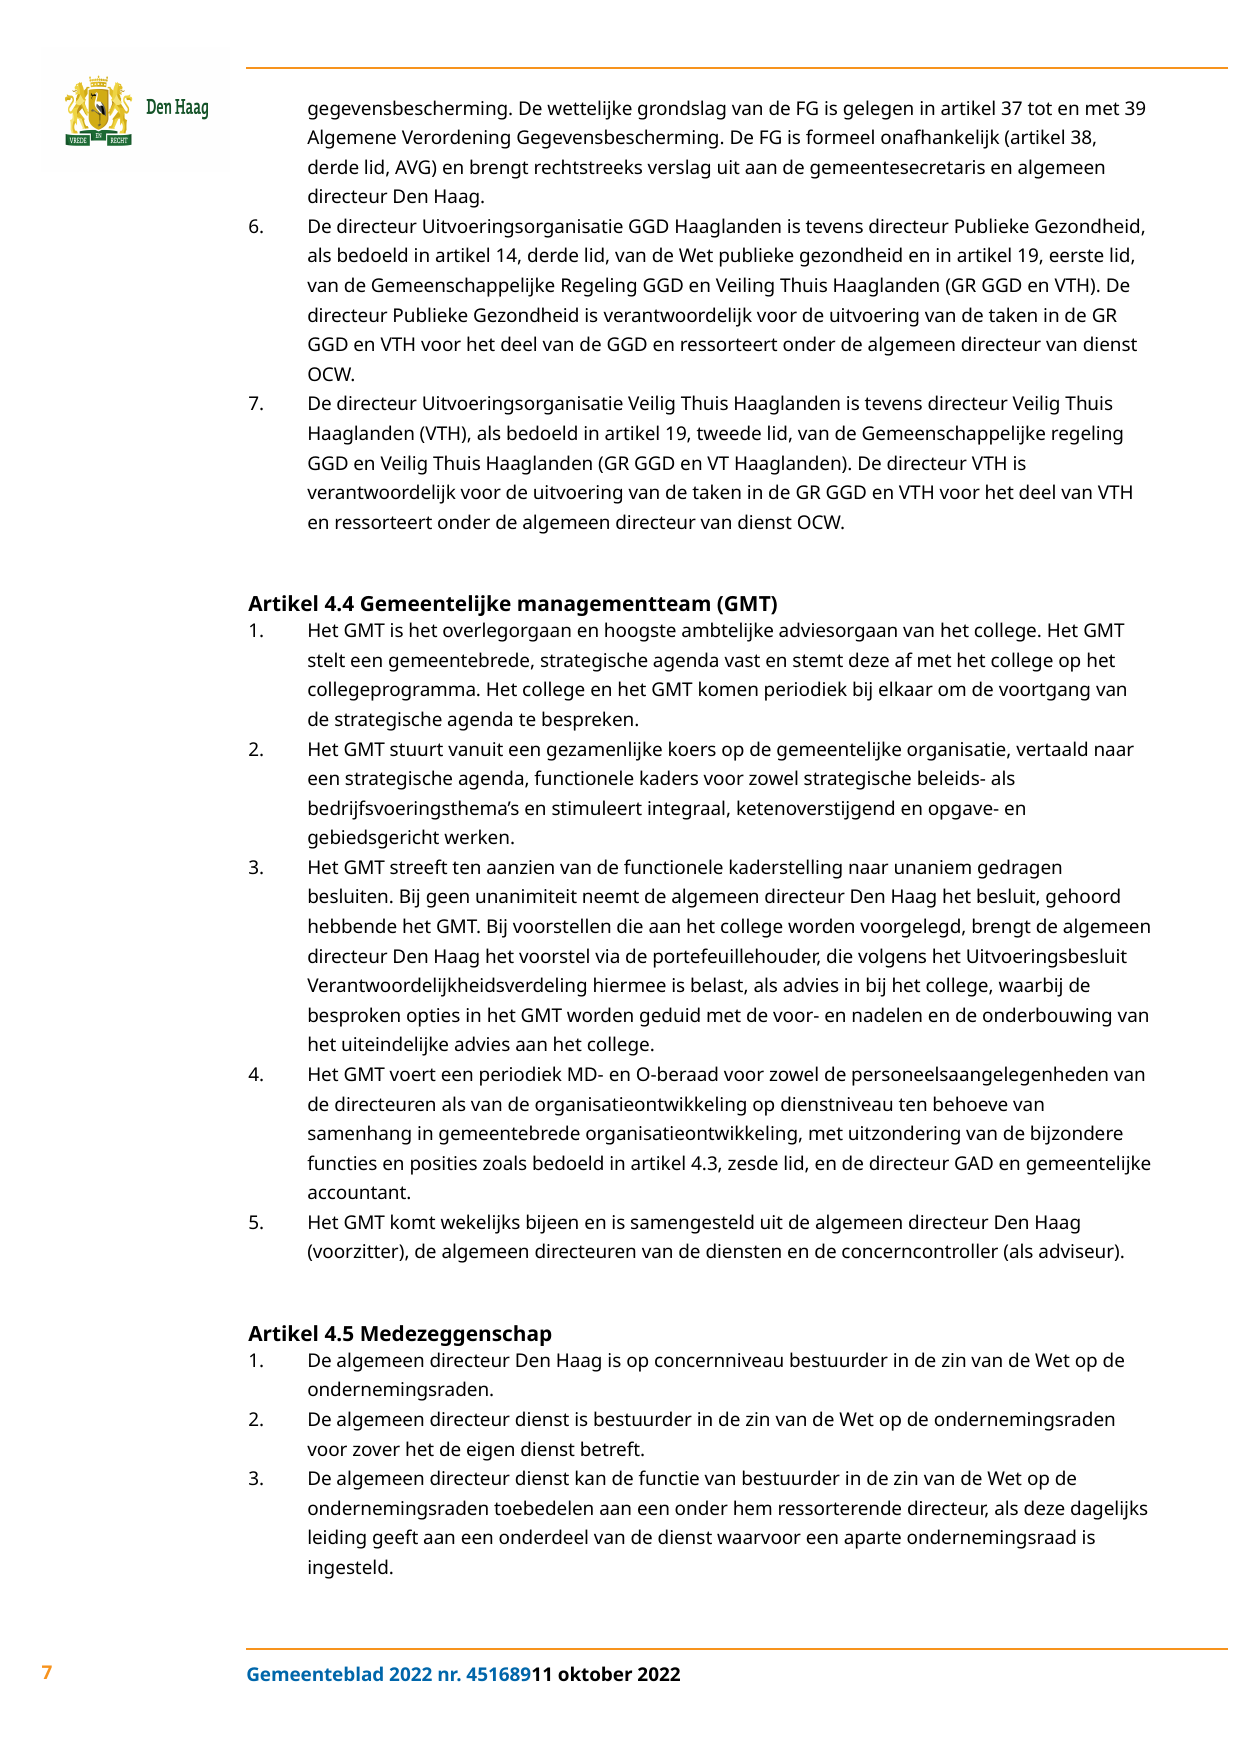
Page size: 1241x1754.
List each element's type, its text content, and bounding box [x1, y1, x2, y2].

text Artikel 4.4 Gemeentelijke managementteam (GMT) [248, 589, 1152, 617]
list Het GMT komt wekelijks bijeen en is samengesteld uit de algemeen directeur Den Haag (voorzitter), de algemeen directeuren van de diensten en de concerncontroller (als adviseur). [248, 1209, 1152, 1264]
list Het GMT stuurt vanuit een gezamenlijke koers op de gemeentelijke organisatie, vertaald naar een strategische agenda, functionele kaders voor zowel strategische beleids- als bedrijfsvoeringsthema’s en stimuleert integraal, ketenoverstijgend en opgave- en gebiedsgericht werken. [248, 736, 1152, 850]
list Het GMT streeft ten aanzien van de functionele kaderstelling naar unaniem gedragen besluiten. Bij geen unanimiteit neemt de algemeen directeur Den Haag het besluit, gehoord hebbende het GMT. Bij voorstellen die aan het college worden voorgelegd, brengt de algemeen directeur Den Haag het voorstel via de portefeuillehouder, die volgens het Uitvoeringsbesluit Verantwoordelijkheidsverdeling hiermee is belast, als advies in bij het college, waarbij de besproken opties in het GMT worden geduid met de voor- en nadelen en de onderbouwing van het uiteindelijke advies aan het college. [248, 854, 1152, 1057]
list De algemeen directeur dienst kan de functie van bestuurder in de zin van de Wet op de ondernemingsraden toebedelen aan een onder hem ressorterende directeur, als deze dagelijks leiding geeft aan een onderdeel van de dienst waarvoor een aparte ondernemingsraad is ingesteld. [248, 1465, 1152, 1580]
list gegevensbescherming. De wettelijke grondslag van de FG is gelegen in artikel 37 tot en met 39 Algemene Verordening Gegevensbescherming. De FG is formeel onafhankelijk (artikel 38, derde lid, AVG) en brengt rechtstreeks verslag uit aan de gemeentesecretaris en algemeen directeur Den Haag. [248, 95, 1152, 209]
list De directeur Uitvoeringsorganisatie GGD Haaglanden is tevens directeur Publieke Gezondheid, als bedoeld in artikel 14, derde lid, van de Wet publieke gezondheid en in artikel 19, eerste lid, van de Gemeenschappelijke Regeling GGD en Veiling Thuis Haaglanden (GR GGD en VTH). De directeur Publieke Gezondheid is verantwoordelijk voor de uitvoering van de taken in de GR GGD en VTH voor het deel van de GGD en ressorteert onder de algemeen directeur van dienst OCW. [248, 213, 1152, 387]
list De algemeen directeur Den Haag is op concernniveau bestuurder in de zin van de Wet op de ondernemingsraden. [248, 1347, 1152, 1402]
list De algemeen directeur dienst is bestuurder in de zin van de Wet op de ondernemingsraden voor zover het de eigen dienst betreft. [248, 1406, 1152, 1462]
list Het GMT is het overlegorgaan en hoogste ambtelijke adviesorgaan van het college. Het GMT stelt een gemeentebrede, strategische agenda vast en stemt deze af met het college op het collegeprogramma. Het college en het GMT komen periodiek bij elkaar om de voortgang van de strategische agenda te bespreken. [248, 617, 1152, 732]
text Artikel 4.5 Medezeggenschap [248, 1319, 1152, 1347]
list Het GMT voert een periodiek MD- en O-beraad voor zowel de personeelsaangelegenheden van de directeuren als van de organisatieontwikkeling op dienstniveau ten behoeve van samenhang in gemeentebrede organisatieontwikkeling, met uitzondering van de bijzondere functies en posities zoals bedoeld in artikel 4.3, zesde lid, en de directeur GAD en gemeentelijke accountant. [248, 1061, 1152, 1205]
picture [41, 47, 231, 172]
list De directeur Uitvoeringsorganisatie Veilig Thuis Haaglanden is tevens directeur Veilig Thuis Haaglanden (VTH), als bedoeld in artikel 19, tweede lid, van de Gemeenschappelijke regeling GGD en Veilig Thuis Haaglanden (GR GGD en VT Haaglanden). De directeur VTH is verantwoordelijk voor de uitvoering van de taken in de GR GGD en VTH voor het deel van VTH en ressorteert onder de algemeen directeur van dienst OCW. [248, 391, 1152, 535]
